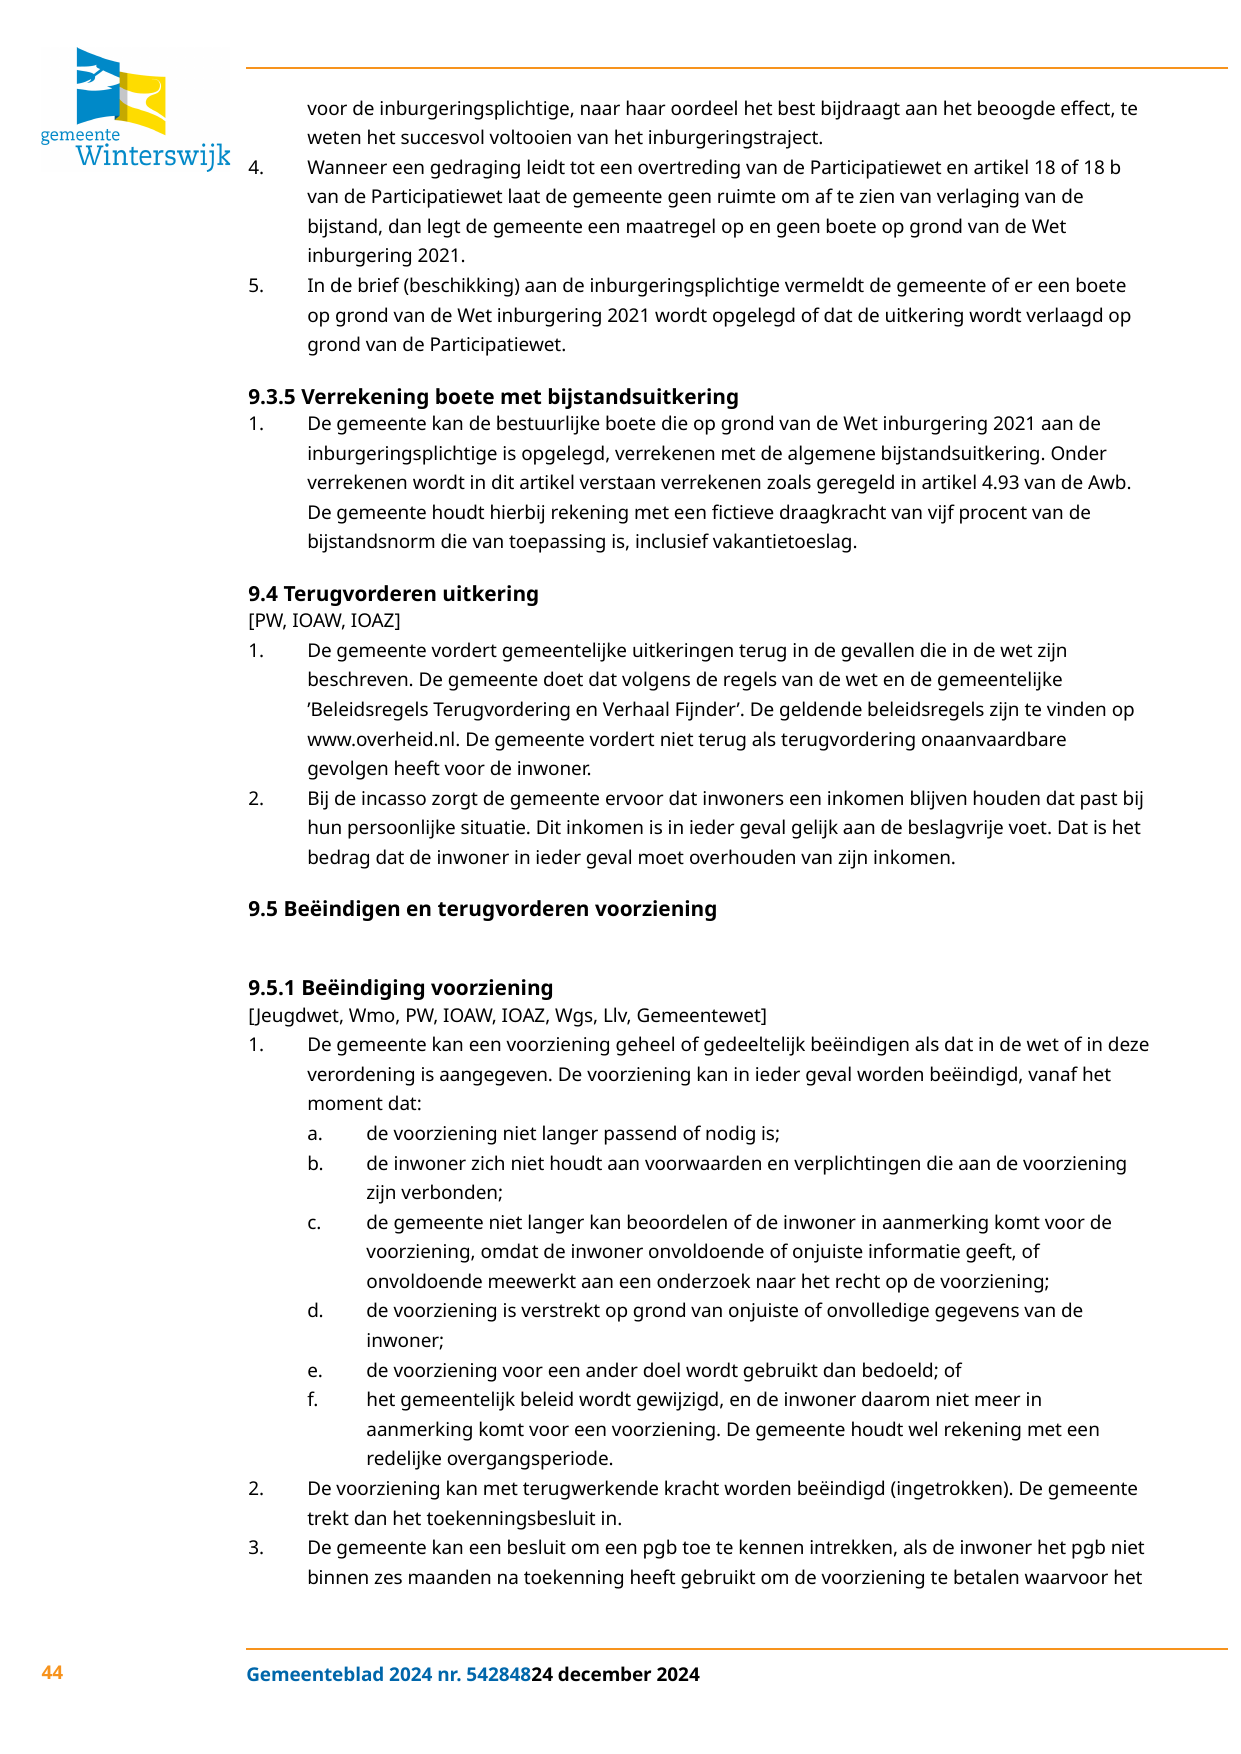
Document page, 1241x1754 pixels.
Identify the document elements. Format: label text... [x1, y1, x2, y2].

list de inwoner zich niet houdt aan voorwaarden en verplichtingen die aan de voorziening zijn verbonden; [307, 1150, 1152, 1205]
list Bij de incasso zorgt de gemeente ervoor dat inwoners een inkomen blijven houden dat past bij hun persoonlijke situatie. Dit inkomen is in ieder geval gelijk aan de beslagvrije voet. Dat is het bedrag dat de inwoner in ieder geval moet overhouden van zijn inkomen. [248, 785, 1152, 870]
list De gemeente kan de bestuurlijke boete die op grond van de Wet inburgering 2021 aan de inburgeringsplichtige is opgelegd, verrekenen met de algemene bijstandsuitkering. Onder verrekenen wordt in dit artikel verstaan verrekenen zoals geregeld in artikel 4.93 van de Awb. De gemeente houdt hierbij rekening met een fictieve draagkracht van vijf procent van de bijstandsnorm die van toepassing is, inclusief vakantietoeslag. [248, 410, 1152, 554]
text 9.5 Beëindigen en terugvorderen voorziening [248, 894, 1152, 923]
list de voorziening voor een ander doel wordt gebruikt dan bedoeld; of [307, 1357, 1152, 1383]
text [PW, IOAW, IOAZ] [248, 607, 1152, 633]
list In de brief (beschikking) aan de inburgeringsplichtige vermeldt de gemeente of er een boete op grond van de Wet inburgering 2021 wordt opgelegd of dat de uitkering wordt verlaagd op grond van de Participatiewet. [248, 272, 1152, 357]
text 9.4 Terugvorderen uitkering [248, 579, 1152, 607]
list het gemeentelijk beleid wordt gewijzigd, en de inwoner daarom niet meer in aanmerking komt voor een voorziening. De gemeente houdt wel rekening met een redelijke overgangsperiode. [307, 1386, 1152, 1471]
list de gemeente niet langer kan beoordelen of de inwoner in aanmerking komt voor de voorziening, omdat de inwoner onvoldoende of onjuiste informatie geeft, of onvoldoende meewerkt aan een onderzoek naar het recht op de voorziening; [307, 1209, 1152, 1294]
picture [225, 153, 231, 162]
picture [41, 47, 231, 172]
list Wanneer een gedraging leidt tot een overtreding van de Participatiewet en artikel 18 of 18 b van de Participatiewet laat de gemeente geen ruimte om af te zien van verlaging van de bijstand, dan legt de gemeente een maatregel op en geen boete op grond van de Wet inburgering 2021. [248, 154, 1152, 268]
text [Jeugdwet, Wmo, PW, IOAW, IOAZ, Wgs, Llv, Gemeentewet] [248, 1002, 1152, 1028]
list De gemeente vordert gemeentelijke uitkeringen terug in de gevallen die in de wet zijn beschreven. De gemeente doet dat volgens de regels van de wet en de gemeentelijke ’Beleidsregels Terugvordering en Verhaal Fijnder’. De geldende beleidsregels zijn te vinden op www.overheid.nl. De gemeente vordert niet terug als terugvordering onaanvaardbare gevolgen heeft voor de inwoner. [248, 637, 1152, 781]
list De gemeente kan een besluit om een pgb toe te kennen intrekken, als de inwoner het pgb niet binnen zes maanden na toekenning heeft gebruikt om de voorziening te betalen waarvoor het [248, 1534, 1152, 1590]
list de voorziening is verstrekt op grond van onjuiste of onvolledige gegevens van de inwoner; [307, 1298, 1152, 1353]
list De gemeente kan een voorziening geheel of gedeeltelijk beëindigen als dat in de wet of in deze verordening is aangegeven. De voorziening kan in ieder geval worden beëindigd, vanaf het moment dat: [248, 1031, 1152, 1116]
text 9.5.1 Beëindiging voorziening [248, 973, 1152, 1002]
list De voorziening kan met terugwerkende kracht worden beëindigd (ingetrokken). De gemeente trekt dan het toekenningsbesluit in. [248, 1475, 1152, 1531]
list voor de inburgeringsplichtige, naar haar oordeel het best bijdraagt aan het beoogde effect, te weten het succesvol voltooien van het inburgeringstraject. [248, 95, 1152, 150]
list de voorziening niet langer passend of nodig is; [307, 1120, 1152, 1146]
text 9.3.5 Verrekening boete met bijstandsuitkering [248, 382, 1152, 410]
